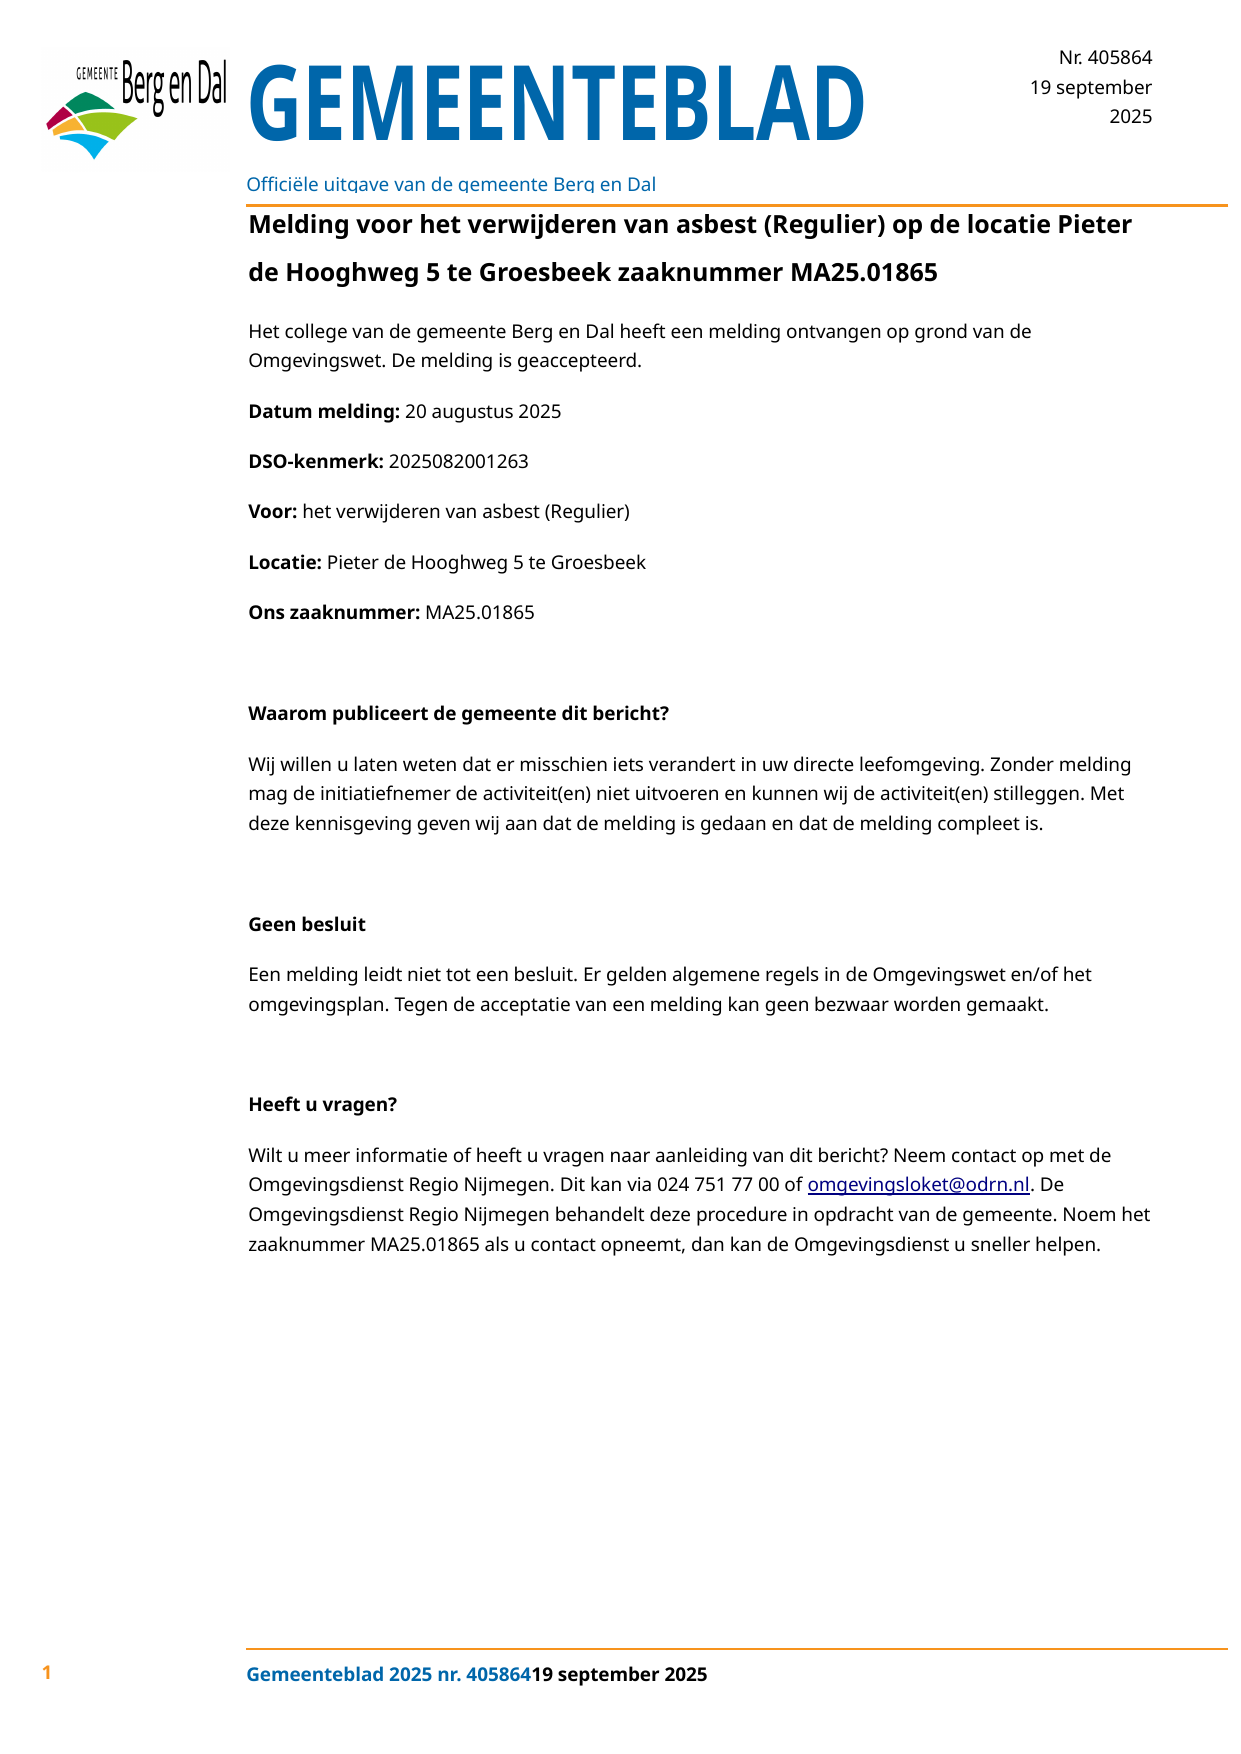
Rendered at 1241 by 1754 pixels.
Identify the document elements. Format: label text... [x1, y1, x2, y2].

text Wij willen u laten weten dat er misschien iets verandert in uw directe leefomgeving. Zonder melding mag de initiatiefnemer de activiteit(en) niet uitvoeren en kunnen wij de activiteit(en) stilleggen. Met deze kennisgeving geven wij aan dat de melding is gedaan en dat de melding compleet is. [248, 751, 1152, 836]
text DSO-kenmerk: 2025082001263 [248, 448, 1152, 474]
text Ons zaaknummer: MA25.01865 [248, 599, 1152, 625]
text Geen besluit [248, 911, 1152, 937]
text Het college van de gemeente Berg en Dal heeft een melding ontvangen op grond van de Omgevingswet. De melding is geaccepteerd. [248, 318, 1152, 373]
text Melding voor het verwijderen van asbest (Regulier) op de locatie Pieter de Hooghweg 5 te Groesbeek zaaknummer MA25.01865 [248, 207, 1152, 288]
text Waarom publiceert de gemeente dit bericht? [248, 700, 1152, 726]
text Een melding leidt niet tot een besluit. Er gelden algemene regels in de Omgevingswet en/of het omgevingsplan. Tegen de acceptatie van een melding kan geen bezwaar worden gemaakt. [248, 961, 1152, 1017]
picture [41, 47, 231, 172]
text Heeft u vragen? [248, 1092, 1152, 1117]
text Datum melding: 20 augustus 2025 [248, 398, 1152, 424]
text Locatie: Pieter de Hooghweg 5 te Groesbeek [248, 549, 1152, 575]
text Voor: het verwijderen van asbest (Regulier) [248, 499, 1152, 524]
text Wilt u meer informatie of heeft u vragen naar aanleiding van dit bericht? Neem contact op met de Omgevingsdienst Regio Nijmegen. Dit kan via 024 751 77 00 of omgevingsloket@odrn.nl. De Omgevingsdienst Regio Nijmegen behandelt deze procedure in opdracht van de gemeente. Noem het zaaknummer MA25.01865 als u contact opneemt, dan kan de Omgevingsdienst u sneller helpen. [248, 1142, 1152, 1257]
